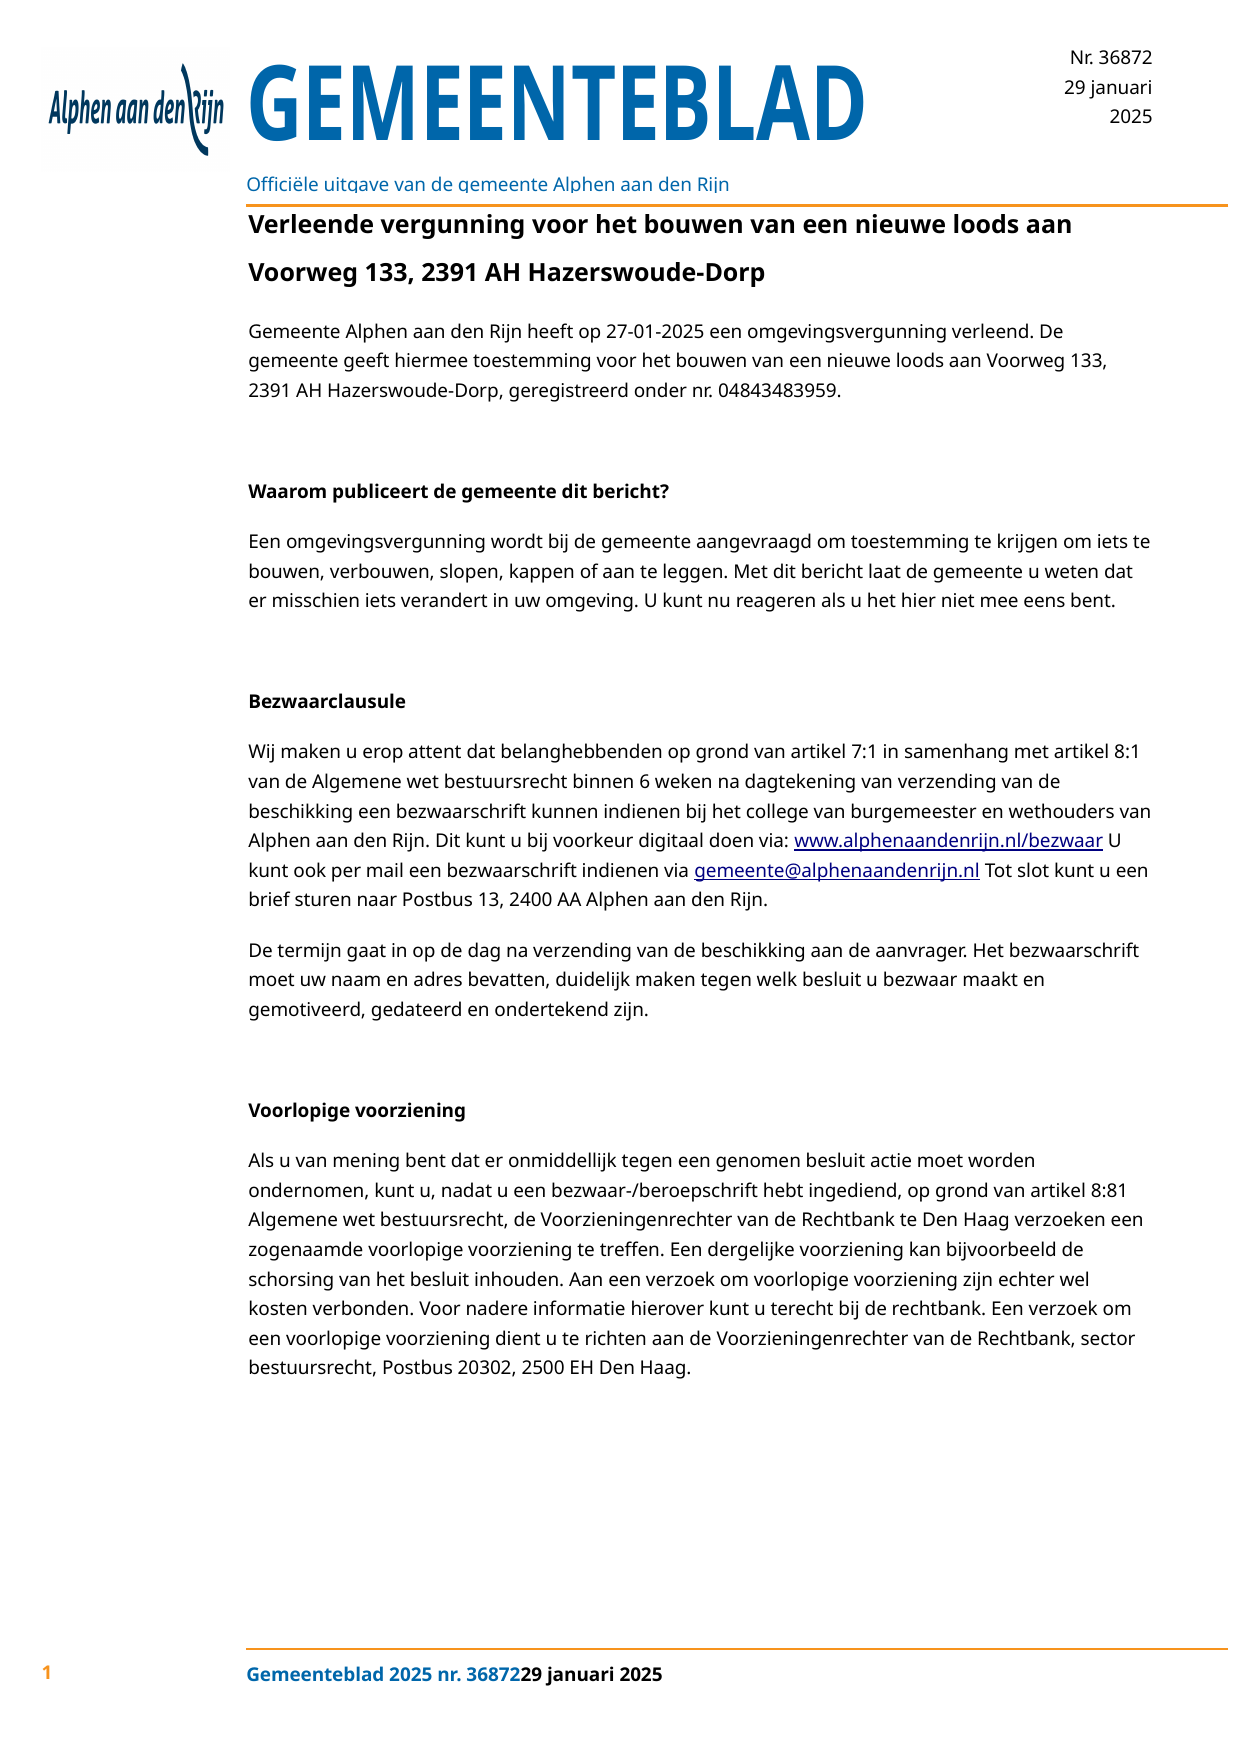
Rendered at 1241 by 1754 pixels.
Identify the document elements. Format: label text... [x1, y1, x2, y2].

text Verleende vergunning voor het bouwen van een nieuwe loods aan Voorweg 133, 2391 AH Hazerswoude-Dorp [248, 207, 1152, 288]
text Wij maken u erop attent dat belanghebbenden op grond van artikel 7:1 in samenhang met artikel 8:1 van de Algemene wet bestuursrecht binnen 6 weken na dagtekening van verzending van de beschikking een bezwaarschrift kunnen indienen bij het college van burgemeester en wethouders van Alphen aan den Rijn. Dit kunt u bij voorkeur digitaal doen via: www.alphenaandenrijn.nl/bezwaar U kunt ook per mail een bezwaarschrift indienen via gemeente@alphenaandenrijn.nl Tot slot kunt u een brief sturen naar Postbus 13, 2400 AA Alphen aan den Rijn. [248, 739, 1152, 912]
picture [41, 47, 231, 172]
text Als u van mening bent dat er onmiddellijk tegen een genomen besluit actie moet worden ondernomen, kunt u, nadat u een bezwaar-/beroepschrift hebt ingediend, op grond van artikel 8:81 Algemene wet bestuursrecht, de Voorzieningenrechter van de Rechtbank te Den Haag verzoeken een zogenaamde voorlopige voorziening te treffen. Een dergelijke voorziening kan bijvoorbeeld de schorsing van het besluit inhouden. Aan een verzoek om voorlopige voorziening zijn echter wel kosten verbonden. Voor nadere informatie hierover kunt u terecht bij de rechtbank. Een verzoek om een voorlopige voorziening dient u te richten aan de Voorzieningenrechter van de Rechtbank, sector bestuursrecht, Postbus 20302, 2500 EH Den Haag. [248, 1147, 1152, 1380]
text Gemeente Alphen aan den Rijn heeft op 27-01-2025 een omgevingsvergunning verleend. De gemeente geeft hiermee toestemming voor het bouwen van een nieuwe loods aan Voorweg 133, 2391 AH Hazerswoude-Dorp, geregistreerd onder nr. 04843483959. [248, 318, 1152, 403]
text Bezwaarclausule [248, 688, 1152, 714]
text Waarom publiceert de gemeente dit bericht? [248, 478, 1152, 504]
text De termijn gaat in op de dag na verzending van de beschikking aan de aanvrager. Het bezwaarschrift moet uw naam en adres bevatten, duidelijk maken tegen welk besluit u bezwaar maakt en gemotiveerd, gedateerd en ondertekend zijn. [248, 937, 1152, 1022]
text Een omgevingsvergunning wordt bij de gemeente aangevraagd om toestemming te krijgen om iets te bouwen, verbouwen, slopen, kappen of aan te leggen. Met dit bericht laat de gemeente u weten dat er misschien iets verandert in uw omgeving. U kunt nu reageren als u het hier niet mee eens bent. [248, 528, 1152, 613]
text Voorlopige voorziening [248, 1097, 1152, 1123]
